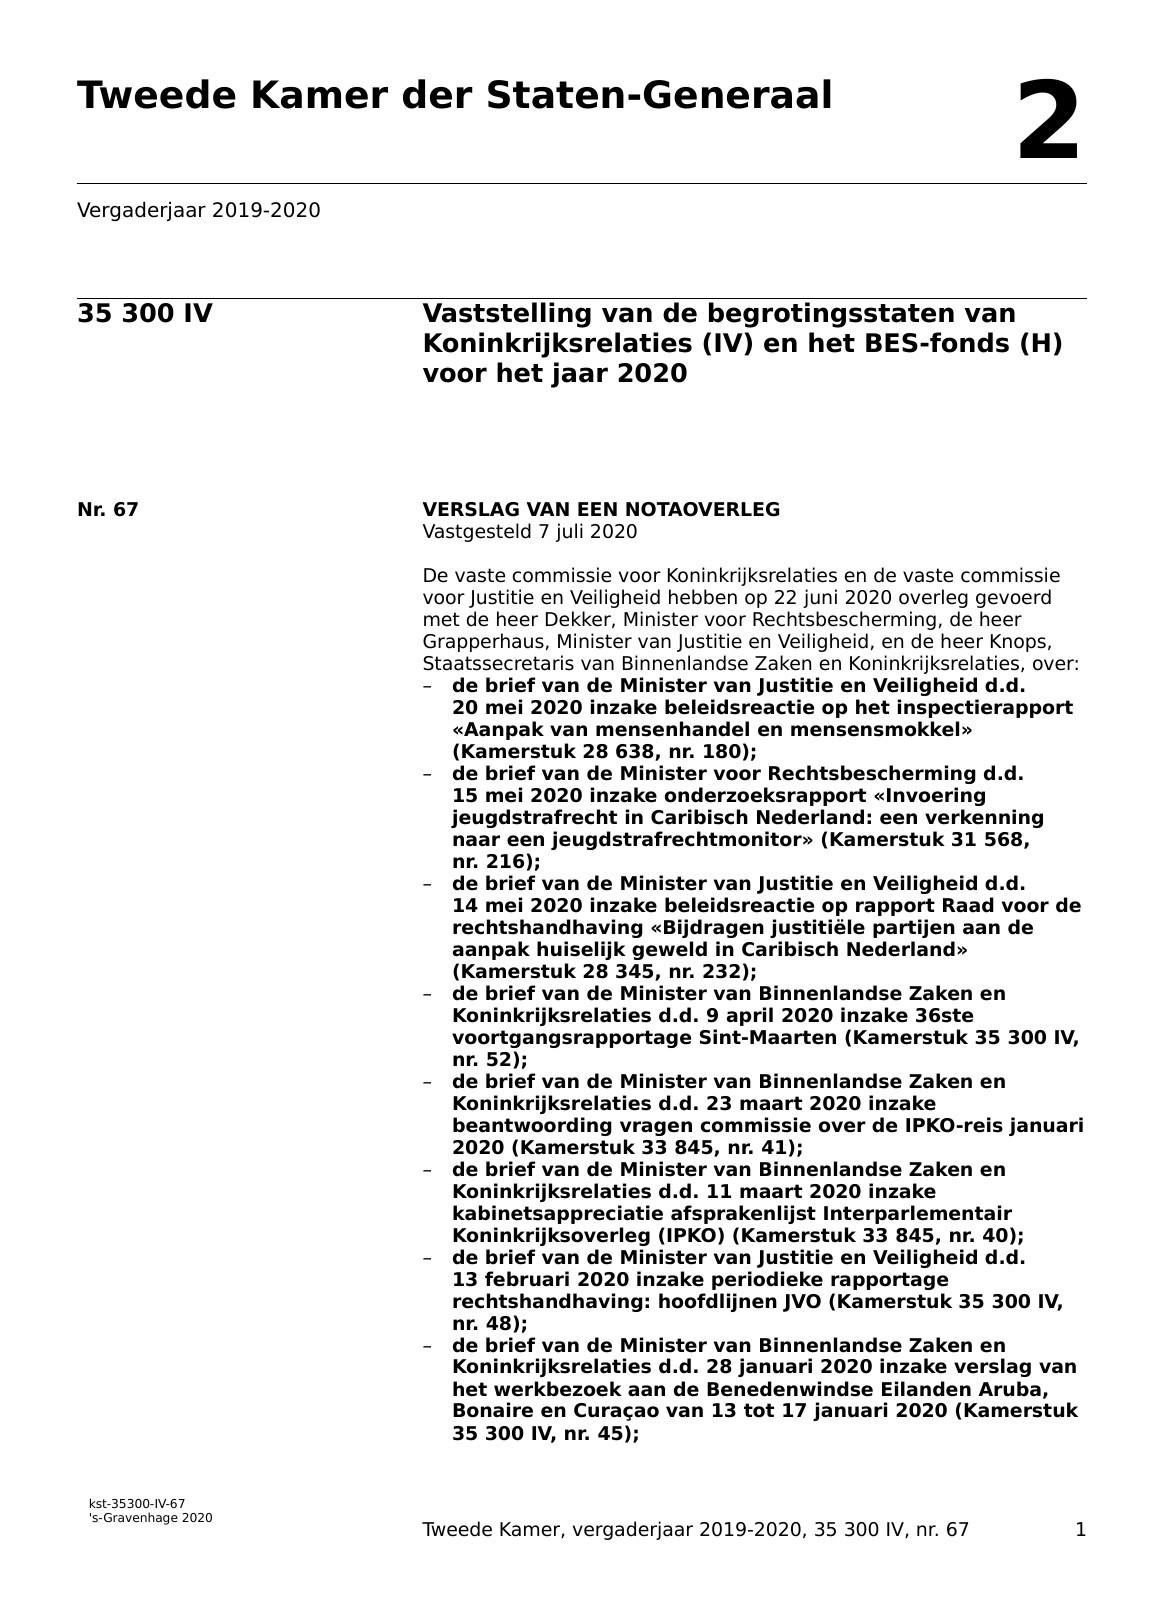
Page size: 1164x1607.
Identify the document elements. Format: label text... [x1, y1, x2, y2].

text kst-35300-IV-67 [88, 1497, 323, 1511]
text – de brief van de Minister van Binnenlandse Zaken en Koninkrijksrelaties d.d. 9 april 2020 inzake 36ste voortgangsrapportage Sint-Maarten (Kamerstuk 35 300 IV, nr. 52); [422, 983, 1087, 1071]
text – de brief van de Minister van Justitie en Veiligheid d.d. 20 mei 2020 inzake beleidsreactie op het inspectierapport «Aanpak van mensenhandel en mensensmokkel» (Kamerstuk 28 638, nr. 180); [422, 675, 1087, 763]
text – de brief van de Minister voor Rechtsbescherming d.d. 15 mei 2020 inzake onderzoeksrapport «Invoering jeugdstrafrecht in Caribisch Nederland: een verkenning naar een jeugdstrafrechtmonitor» (Kamerstuk 31 568, nr. 216); [422, 763, 1087, 873]
text Vastgesteld 7 juli 2020 [422, 521, 1087, 543]
text – de brief van de Minister van Binnenlandse Zaken en Koninkrijksrelaties d.d. 28 januari 2020 inzake verslag van het werkbezoek aan de Benedenwindse Eilanden Aruba, Bonaire en Curaçao van 13 tot 17 januari 2020 (Kamerstuk 35 300 IV, nr. 45); [422, 1334, 1087, 1444]
text 's-Gravenhage 2020 [88, 1511, 323, 1525]
text De vaste commissie voor Koninkrijksrelaties en de vaste commissie voor Justitie en Veiligheid hebben op 22 juni 2020 overleg gevoerd met de heer Dekker, Minister voor Rechtsbescherming, de heer Grapperhaus, Minister van Justitie en Veiligheid, en de heer Knops, Staatssecretaris van Binnenlandse Zaken en Koninkrijksrelaties, over: [422, 565, 1087, 675]
table_header Tweede Kamer der Staten-Generaal [77, 59, 886, 183]
table_cell Vergaderjaar 2019-2020 [77, 184, 1087, 298]
subtitle Nr. 67 VERSLAG VAN EEN NOTAOVERLEG [77, 499, 1087, 521]
text – de brief van de Minister van Binnenlandse Zaken en Koninkrijksrelaties d.d. 11 maart 2020 inzake kabinetsappreciatie afsprakenlijst Interparlementair Koninkrijksoverleg (IPKO) (Kamerstuk 33 845, nr. 40); [422, 1159, 1087, 1247]
text – de brief van de Minister van Binnenlandse Zaken en Koninkrijksrelaties d.d. 23 maart 2020 inzake beantwoording vragen commissie over de IPKO-reis januari 2020 (Kamerstuk 33 845, nr. 41); [422, 1071, 1087, 1159]
table_header 2 [886, 59, 1087, 183]
text – de brief van de Minister van Justitie en Veiligheid d.d. 13 februari 2020 inzake periodieke rapportage rechtshandhaving: hoofdlijnen JVO (Kamerstuk 35 300 IV, nr. 48); [422, 1247, 1087, 1334]
subtitle 35 300 IV Vaststelling van de begrotingsstaten van Koninkrijksrelaties (IV) en het BES-fonds (H) voor het jaar 2020 [77, 299, 1087, 388]
text – de brief van de Minister van Justitie en Veiligheid d.d. 14 mei 2020 inzake beleidsreactie op rapport Raad voor de rechtshandhaving «Bijdragen justitiële partijen aan de aanpak huiselijk geweld in Caribisch Nederland» (Kamerstuk 28 345, nr. 232); [422, 873, 1087, 983]
